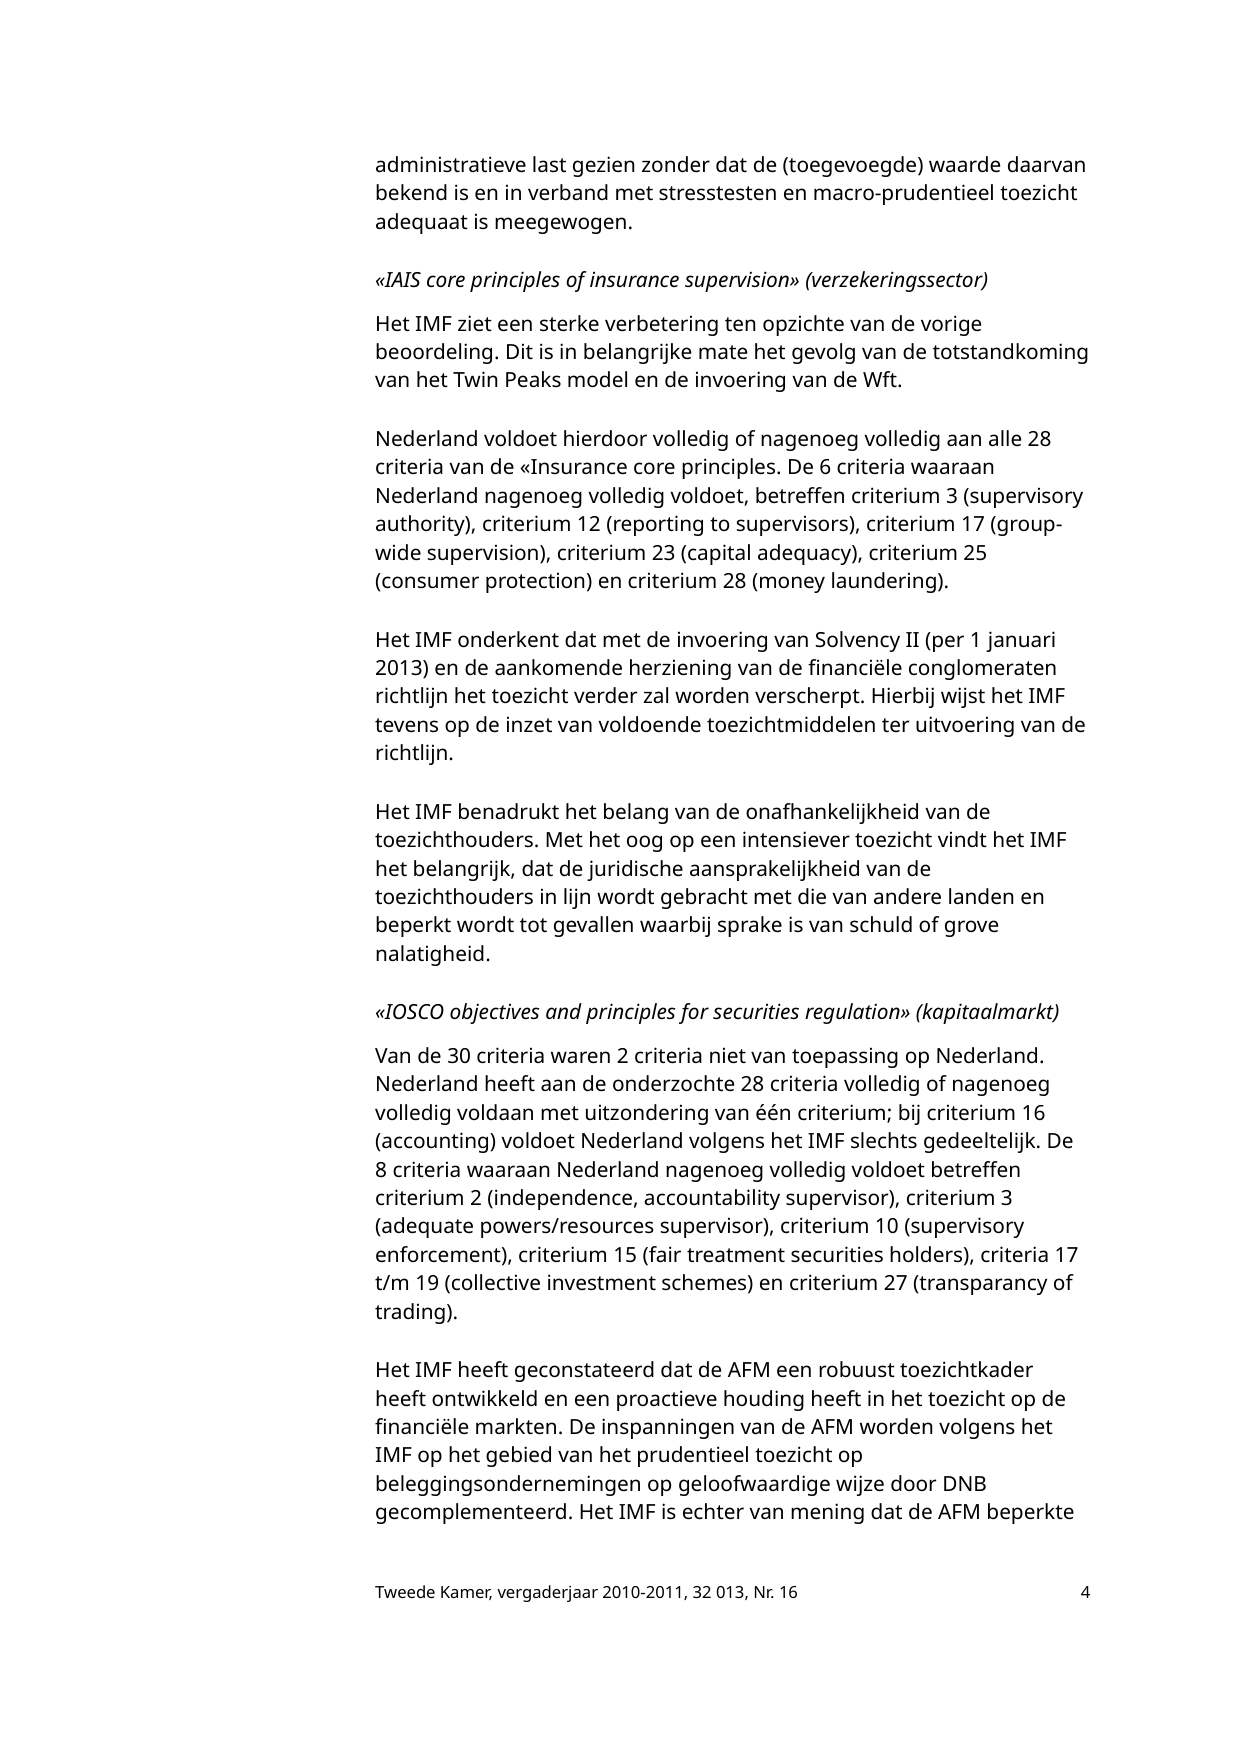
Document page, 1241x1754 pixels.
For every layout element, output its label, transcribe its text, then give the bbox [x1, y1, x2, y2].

text Het IMF heeft geconstateerd dat de AFM een robuust toezichtkader heeft ontwikkeld en een proactieve houding heeft in het toezicht op de financiële markten. De inspanningen van de AFM worden volgens het IMF op het gebied van het prudentieel toezicht op beleggingsondernemingen op geloofwaardige wijze door DNB gecomplementeerd. Het IMF is echter van mening dat de AFM beperkte [375, 1355, 1090, 1526]
text Van de 30 criteria waren 2 criteria niet van toepassing op Nederland. Nederland heeft aan de onderzochte 28 criteria volledig of nagenoeg volledig voldaan met uitzondering van één criterium; bij criterium 16 (accounting) voldoet Nederland volgens het IMF slechts gedeeltelijk. De 8 criteria waaraan Nederland nagenoeg volledig voldoet betreffen criterium 2 (independence, accountability supervisor), criterium 3 (adequate powers/resources supervisor), criterium 10 (supervisory enforcement), criterium 15 (fair treatment securities holders), criteria 17 t/m 19 (collective investment schemes) en criterium 27 (transparancy of trading). [375, 1041, 1090, 1325]
text «IAIS core principles of insurance supervision» (verzekeringssector) [375, 265, 1090, 294]
text Het IMF benadrukt het belang van de onafhankelijkheid van de toezichthouders. Met het oog op een intensiever toezicht vindt het IMF het belangrijk, dat de juridische aansprakelijkheid van de toezichthouders in lijn wordt gebracht met die van andere landen en beperkt wordt tot gevallen waarbij sprake is van schuld of grove nalatigheid. [375, 797, 1090, 967]
text Het IMF ziet een sterke verbetering ten opzichte van de vorige beoordeling. Dit is in belangrijke mate het gevolg van de totstandkoming van het Twin Peaks model en de invoering van de Wft. [375, 309, 1090, 394]
text Het IMF onderkent dat met de invoering van Solvency II (per 1 januari 2013) en de aankomende herziening van de financiële conglomeraten richtlijn het toezicht verder zal worden verscherpt. Hierbij wijst het IMF tevens op de inzet van voldoende toezichtmiddelen ter uitvoering van de richtlijn. [375, 625, 1090, 767]
text administratieve last gezien zonder dat de (toegevoegde) waarde daarvan bekend is en in verband met stresstesten en macro-prudentieel toezicht adequaat is meegewogen. [375, 150, 1090, 235]
text «IOSCO objectives and principles for securities regulation» (kapitaalmarkt) [375, 997, 1090, 1026]
text Nederland voldoet hierdoor volledig of nagenoeg volledig aan alle 28 criteria van de «Insurance core principles. De 6 criteria waaraan Nederland nagenoeg volledig voldoet, betreffen criterium 3 (supervisory authority), criterium 12 (reporting to supervisors), criterium 17 (group-wide supervision), criterium 23 (capital adequacy), criterium 25 (consumer protection) en criterium 28 (money laundering). [375, 424, 1090, 595]
